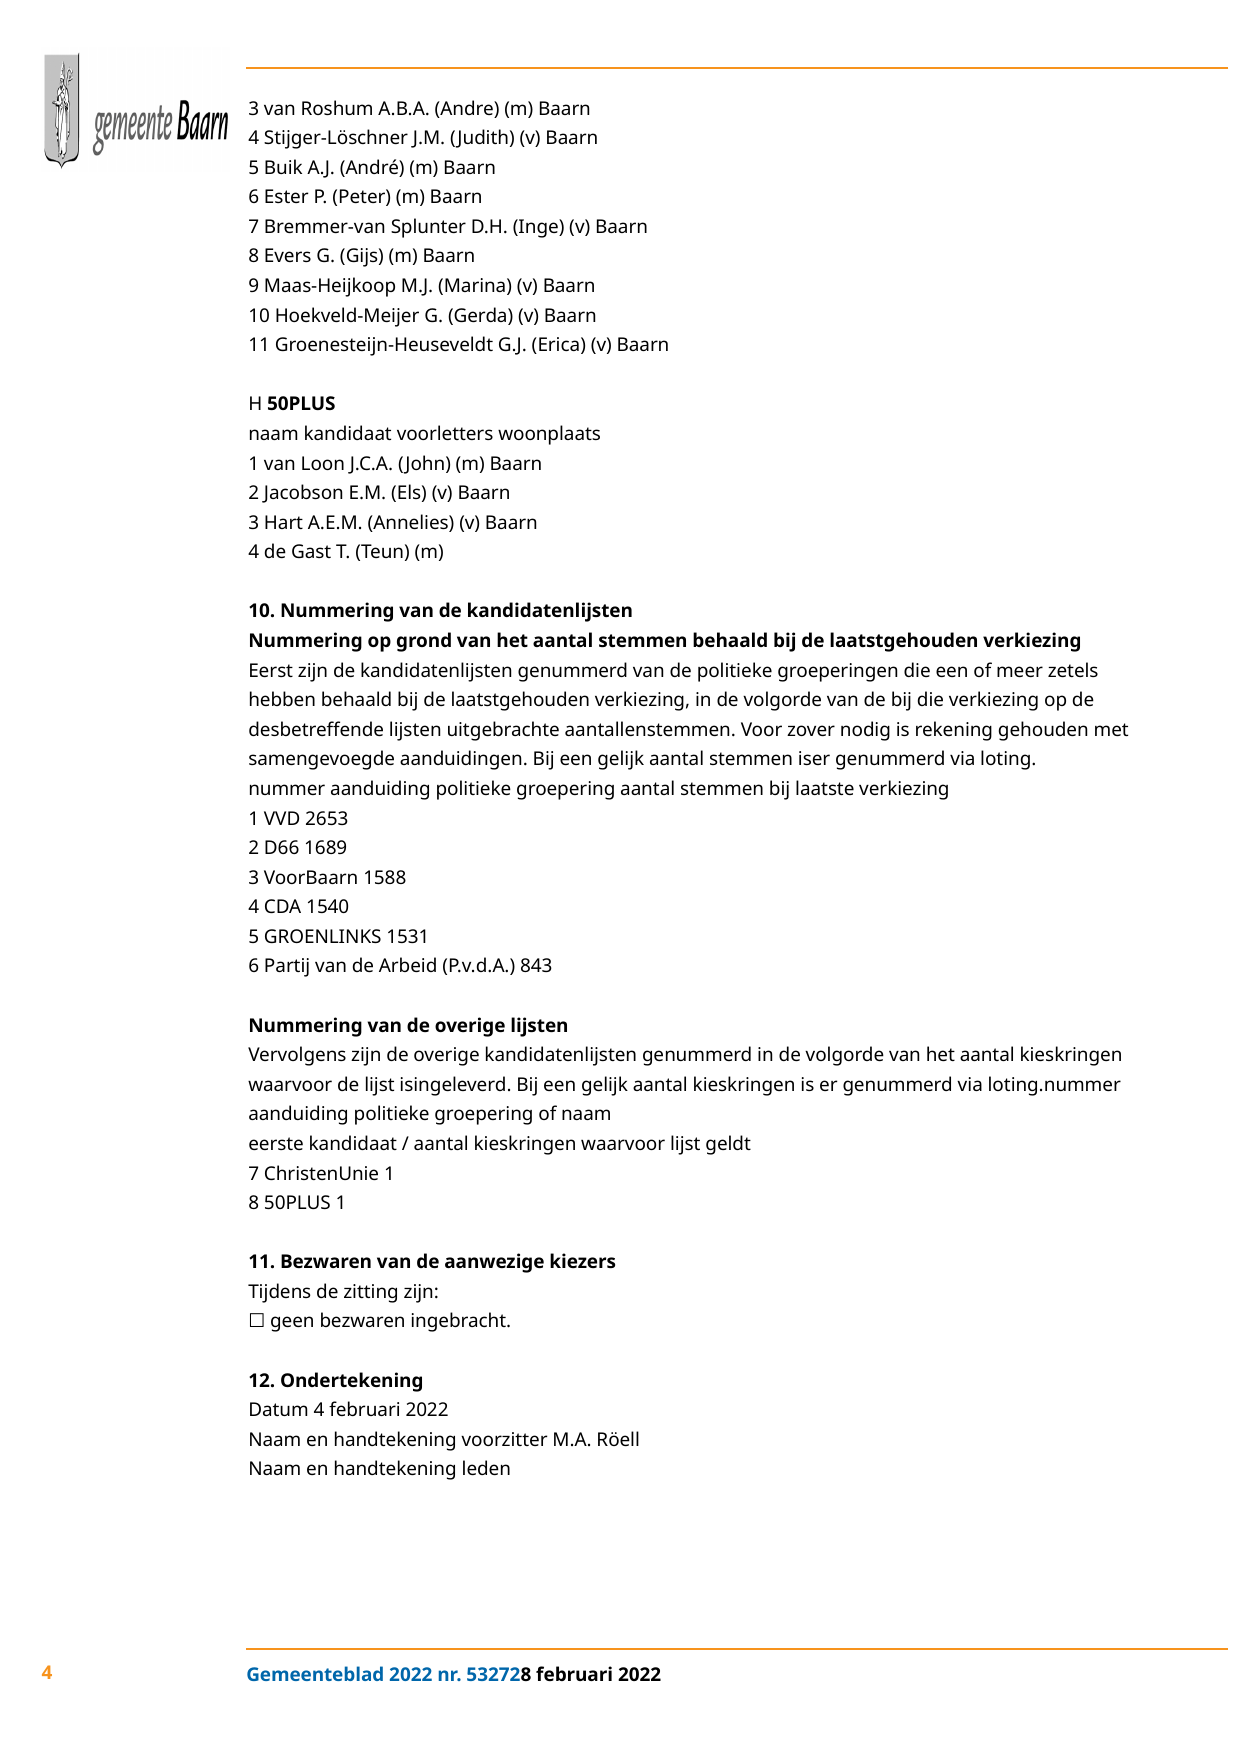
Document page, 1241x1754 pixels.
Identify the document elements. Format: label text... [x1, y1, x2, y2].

text 9 Maas-Heijkoop M.J. (Marina) (v) Baarn [248, 272, 1152, 298]
text 4 CDA 1540 [248, 893, 1152, 919]
text 11. Bezwaren van de aanwezige kiezers [248, 1248, 1152, 1274]
text Datum 4 februari 2022 [248, 1396, 1152, 1422]
text Naam en handtekening voorzitter M.A. Röell [248, 1426, 1152, 1452]
text 1 VVD 2653 [248, 805, 1152, 831]
text 10 Hoekveld-Meijer G. (Gerda) (v) Baarn [248, 302, 1152, 328]
text 10. Nummering van de kandidatenlijsten [248, 598, 1152, 623]
text Nummering van de overige lijsten [248, 1012, 1152, 1038]
text 3 VoorBaarn 1588 [248, 864, 1152, 890]
text 7 Bremmer-van Splunter D.H. (Inge) (v) Baarn [248, 213, 1152, 239]
text nummer aanduiding politieke groepering aantal stemmen bij laatste verkiezing [248, 775, 1152, 801]
text H 50PLUS [248, 391, 1152, 416]
text 4 Stijger-Löschner J.M. (Judith) (v) Baarn [248, 124, 1152, 150]
text 3 van Roshum A.B.A. (Andre) (m) Baarn [248, 95, 1152, 121]
text 4 de Gast T. (Teun) (m) [248, 538, 1152, 564]
picture [41, 47, 231, 172]
text eerste kandidaat / aantal kieskringen waarvoor lijst geldt [248, 1130, 1152, 1156]
text 8 Evers G. (Gijs) (m) Baarn [248, 243, 1152, 268]
text 2 D66 1689 [248, 834, 1152, 860]
text 2 Jacobson E.M. (Els) (v) Baarn [248, 479, 1152, 505]
text 5 Buik A.J. (André) (m) Baarn [248, 154, 1152, 180]
text 11 Groenesteijn-Heuseveldt G.J. (Erica) (v) Baarn [248, 331, 1152, 357]
text Nummering op grond van het aantal stemmen behaald bij de laatstgehouden verkiezing [248, 627, 1152, 653]
text 8 50PLUS 1 [248, 1189, 1152, 1215]
text 5 GROENLINKS 1531 [248, 923, 1152, 949]
text 6 Ester P. (Peter) (m) Baarn [248, 183, 1152, 209]
text Naam en handtekening leden [248, 1456, 1152, 1481]
text 1 van Loon J.C.A. (John) (m) Baarn [248, 450, 1152, 476]
text Eerst zijn de kandidatenlijsten genummerd van de politieke groeperingen die een of meer zetels hebben behaald bij de laatstgehouden verkiezing, in de volgorde van de bij die verkiezing op de desbetreffende lijsten uitgebrachte aantallenstemmen. Voor zover nodig is rekening gehouden met samengevoegde aanduidingen. Bij een gelijk aantal stemmen iser genummerd via loting. [248, 657, 1152, 771]
text naam kandidaat voorletters woonplaats [248, 420, 1152, 446]
text Vervolgens zijn de overige kandidatenlijsten genummerd in de volgorde van het aantal kieskringen waarvoor de lijst isingeleverd. Bij een gelijk aantal kieskringen is er genummerd via loting.nummer aanduiding politieke groepering of naam [248, 1041, 1152, 1126]
text 7 ChristenUnie 1 [248, 1160, 1152, 1186]
text 6 Partij van de Arbeid (P.v.d.A.) 843 [248, 953, 1152, 978]
text ☐ geen bezwaren ingebracht. [248, 1308, 1152, 1333]
text 12. Ondertekening [248, 1367, 1152, 1393]
text 3 Hart A.E.M. (Annelies) (v) Baarn [248, 509, 1152, 535]
text Tijdens de zitting zijn: [248, 1278, 1152, 1304]
